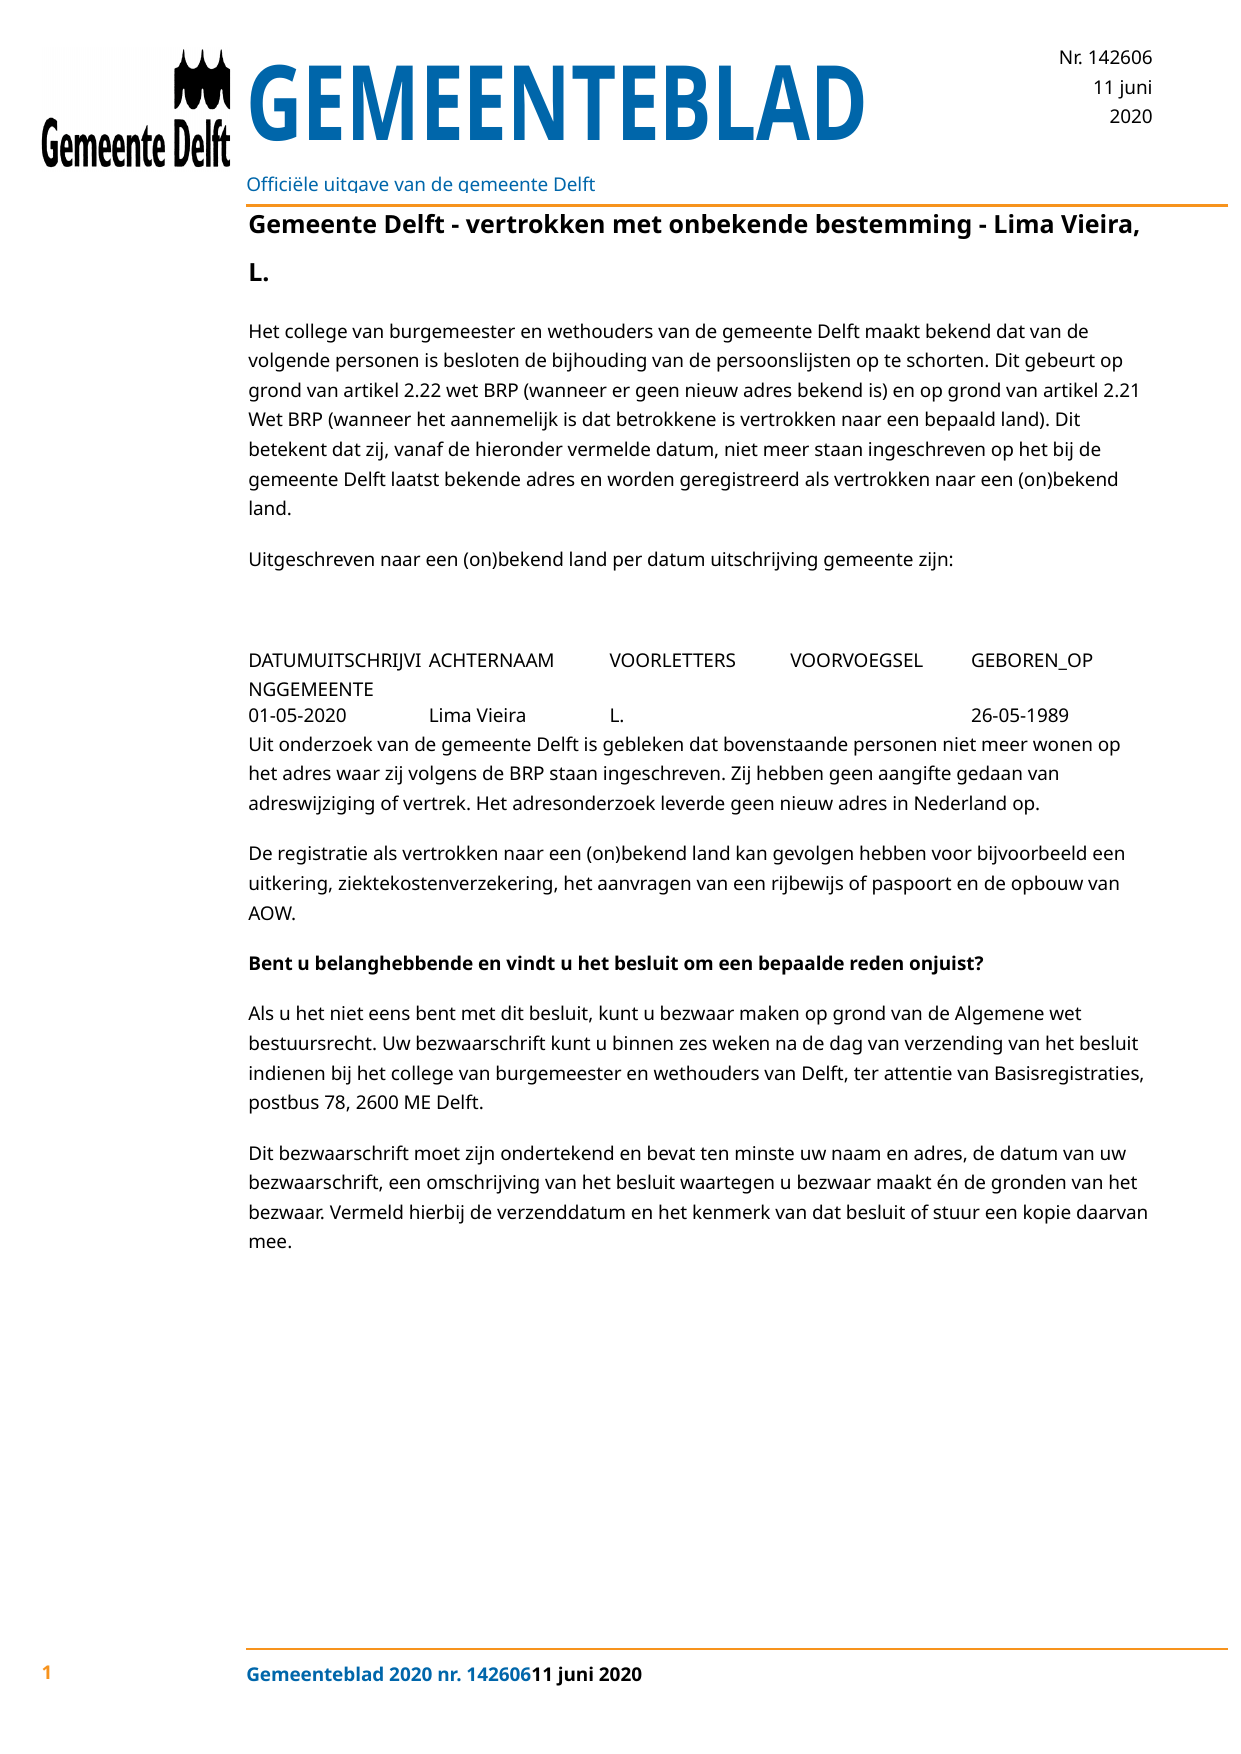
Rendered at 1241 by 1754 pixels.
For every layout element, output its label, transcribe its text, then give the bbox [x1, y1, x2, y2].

table_cell L. [609, 702, 790, 728]
table_header ACHTERNAAM [429, 647, 609, 702]
text Dit bezwaarschrift moet zijn ondertekend en bevat ten minste uw naam en adres, de datum van uw bezwaarschrift, een omschrijving van het besluit waartegen u bezwaar maakt én de gronden van het bezwaar. Vermeld hierbij de verzenddatum en het kenmerk van dat besluit of stuur een kopie daarvan mee. [248, 1140, 1152, 1254]
table_header DATUMUITSCHRIJVINGGEMEENTE [248, 647, 429, 702]
table_cell Lima Vieira [429, 702, 609, 728]
picture [41, 47, 231, 172]
table_header VOORVOEGSEL [790, 647, 971, 702]
text Gemeente Delft - vertrokken met onbekende bestemming - Lima Vieira, L. [248, 207, 1152, 288]
text De registratie als vertrokken naar een (on)bekend land kan gevolgen hebben voor bijvoorbeeld een uitkering, ziektekostenverzekering, het aanvragen van een rijbewijs of paspoort en de opbouw van AOW. [248, 841, 1152, 926]
table_cell 01-05-2020 [248, 702, 429, 728]
text Bent u belanghebbende en vindt u het besluit om een bepaalde reden onjuist? [248, 950, 1152, 976]
text Als u het niet eens bent met dit besluit, kunt u bezwaar maken op grond van de Algemene wet bestuursrecht. Uw bezwaarschrift kunt u binnen zes weken na de dag van verzending van het besluit indienen bij het college van burgemeester en wethouders van Delft, ter attentie van Basisregistraties, postbus 78, 2600 ME Delft. [248, 1001, 1152, 1115]
text Uit onderzoek van de gemeente Delft is gebleken dat bovenstaande personen niet meer wonen op het adres waar zij volgens de BRP staan ingeschreven. Zij hebben geen aangifte gedaan van adreswijziging of vertrek. Het adresonderzoek leverde geen nieuw adres in Nederland op. [248, 731, 1152, 816]
text Uitgeschreven naar een (on)bekend land per datum uitschrijving gemeente zijn: [248, 546, 1152, 572]
table_cell 26-05-1989 [971, 702, 1152, 728]
text Het college van burgemeester en wethouders van de gemeente Delft maakt bekend dat van de volgende personen is besloten de bijhouding van de persoonslijsten op te schorten. Dit gebeurt op grond van artikel 2.22 wet BRP (wanneer er geen nieuw adres bekend is) en op grond van artikel 2.21 Wet BRP (wanneer het aannemelijk is dat betrokkene is vertrokken naar een bepaald land). Dit betekent dat zij, vanaf de hieronder vermelde datum, niet meer staan ingeschreven op het bij de gemeente Delft laatst bekende adres en worden geregistreerd als vertrokken naar een (on)bekend land. [248, 318, 1152, 521]
table_cell [790, 702, 971, 728]
table_header VOORLETTERS [609, 647, 790, 702]
table_header GEBOREN_OP [971, 647, 1152, 702]
